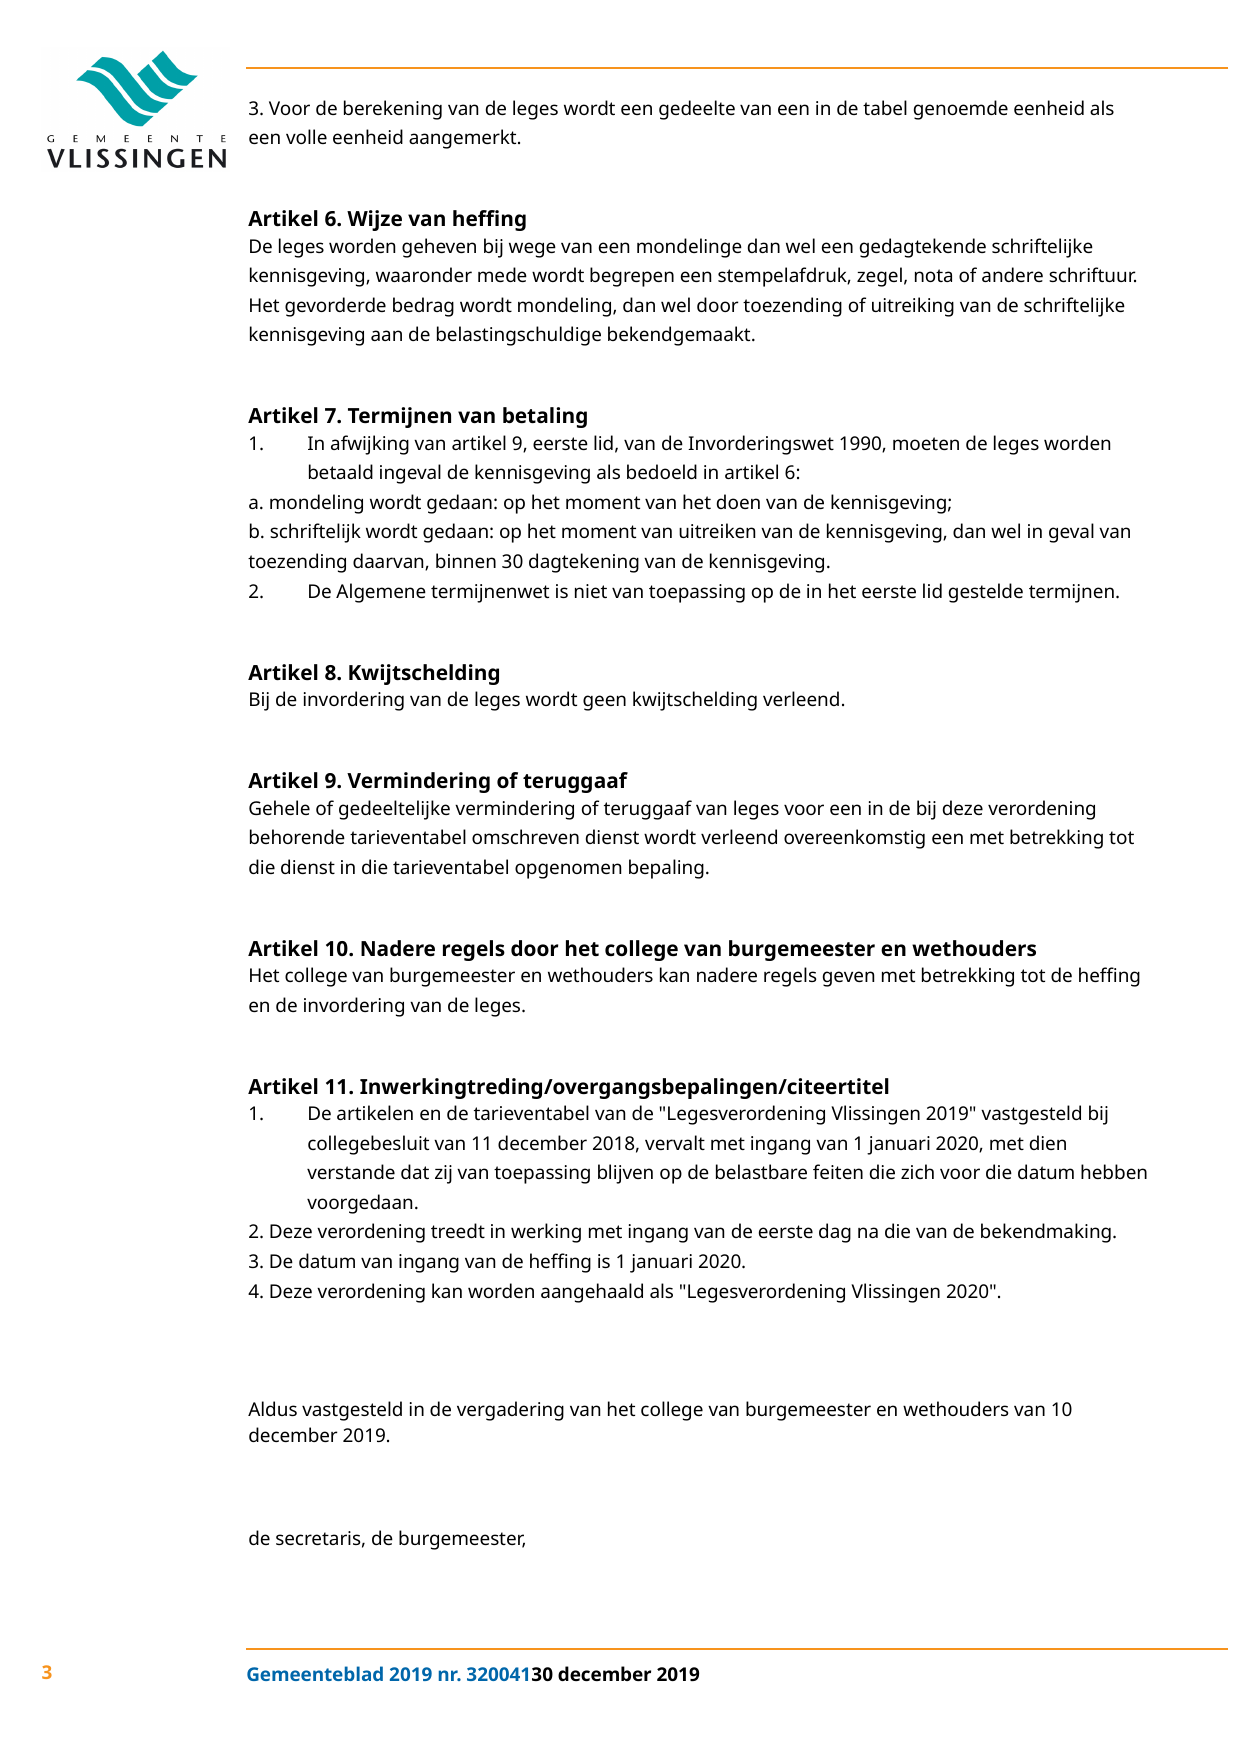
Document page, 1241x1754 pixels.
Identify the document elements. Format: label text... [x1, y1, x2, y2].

list De artikelen en de tarieventabel van de "Legesverordening Vlissingen 2019" vastgesteld bij collegebesluit van 11 december 2018, vervalt met ingang van 1 januari 2020, met dien verstande dat zij van toepassing blijven op de belastbare feiten die zich voor die datum hebben voorgedaan. [248, 1100, 1152, 1215]
text Bij de invordering van de leges wordt geen kwijtschelding verleend. [248, 686, 1152, 712]
text Artikel 7. Termijnen van betaling [248, 402, 1152, 430]
text 3. De datum van ingang van de heffing is 1 januari 2020. [248, 1248, 1152, 1274]
text 2. Deze verordening treedt in werking met ingang van de eerste dag na die van de bekendmaking. [248, 1219, 1152, 1244]
text De leges worden geheven bij wege van een mondelinge dan wel een gedagtekende schriftelijke kennisgeving, waaronder mede wordt begrepen een stempelafdruk, zegel, nota of andere schriftuur. Het gevorderde bedrag wordt mondeling, dan wel door toezending of uitreiking van de schriftelijke kennisgeving aan de belastingschuldige bekendgemaakt. [248, 233, 1152, 347]
text 4. Deze verordening kan worden aangehaald als "Legesverordening Vlissingen 2020". [248, 1278, 1152, 1304]
text Gehele of gedeeltelijke vermindering of teruggaaf van leges voor een in de bij deze verordening behorende tarieventabel omschreven dienst wordt verleend overeenkomstig een met betrekking tot die dienst in die tarieventabel opgenomen bepaling. [248, 795, 1152, 880]
text 3. Voor de berekening van de leges wordt een gedeelte van een in de tabel genoemde eenheid als een volle eenheid aangemerkt. [248, 95, 1152, 150]
text Artikel 10. Nadere regels door het college van burgemeester en wethouders [248, 934, 1152, 962]
text Aldus vastgesteld in de vergadering van het college van burgemeester en wethouders van 10 december 2019. [248, 1396, 1152, 1448]
picture [41, 47, 231, 172]
list De Algemene termijnenwet is niet van toepassing op de in het eerste lid gestelde termijnen. [248, 578, 1152, 604]
text Artikel 9. Vermindering of teruggaaf [248, 766, 1152, 795]
list In afwijking van artikel 9, eerste lid, van de Invorderingswet 1990, moeten de leges worden betaald ingeval de kennisgeving als bedoeld in artikel 6: [248, 430, 1152, 485]
text b. schriftelijk wordt gedaan: op het moment van uitreiken van de kennisgeving, dan wel in geval van toezending daarvan, binnen 30 dagtekening van de kennisgeving. [248, 519, 1152, 574]
text a. mondeling wordt gedaan: op het moment van het doen van de kennisgeving; [248, 489, 1152, 515]
text Artikel 6. Wijze van heffing [248, 204, 1152, 233]
text Artikel 8. Kwijtschelding [248, 658, 1152, 686]
text Artikel 11. Inwerkingtreding/overgangsbepalingen/citeertitel [248, 1072, 1152, 1100]
text Het college van burgemeester en wethouders kan nadere regels geven met betrekking tot de heffing en de invordering van de leges. [248, 962, 1152, 1018]
text de secretaris, de burgemeester, [248, 1525, 1152, 1551]
